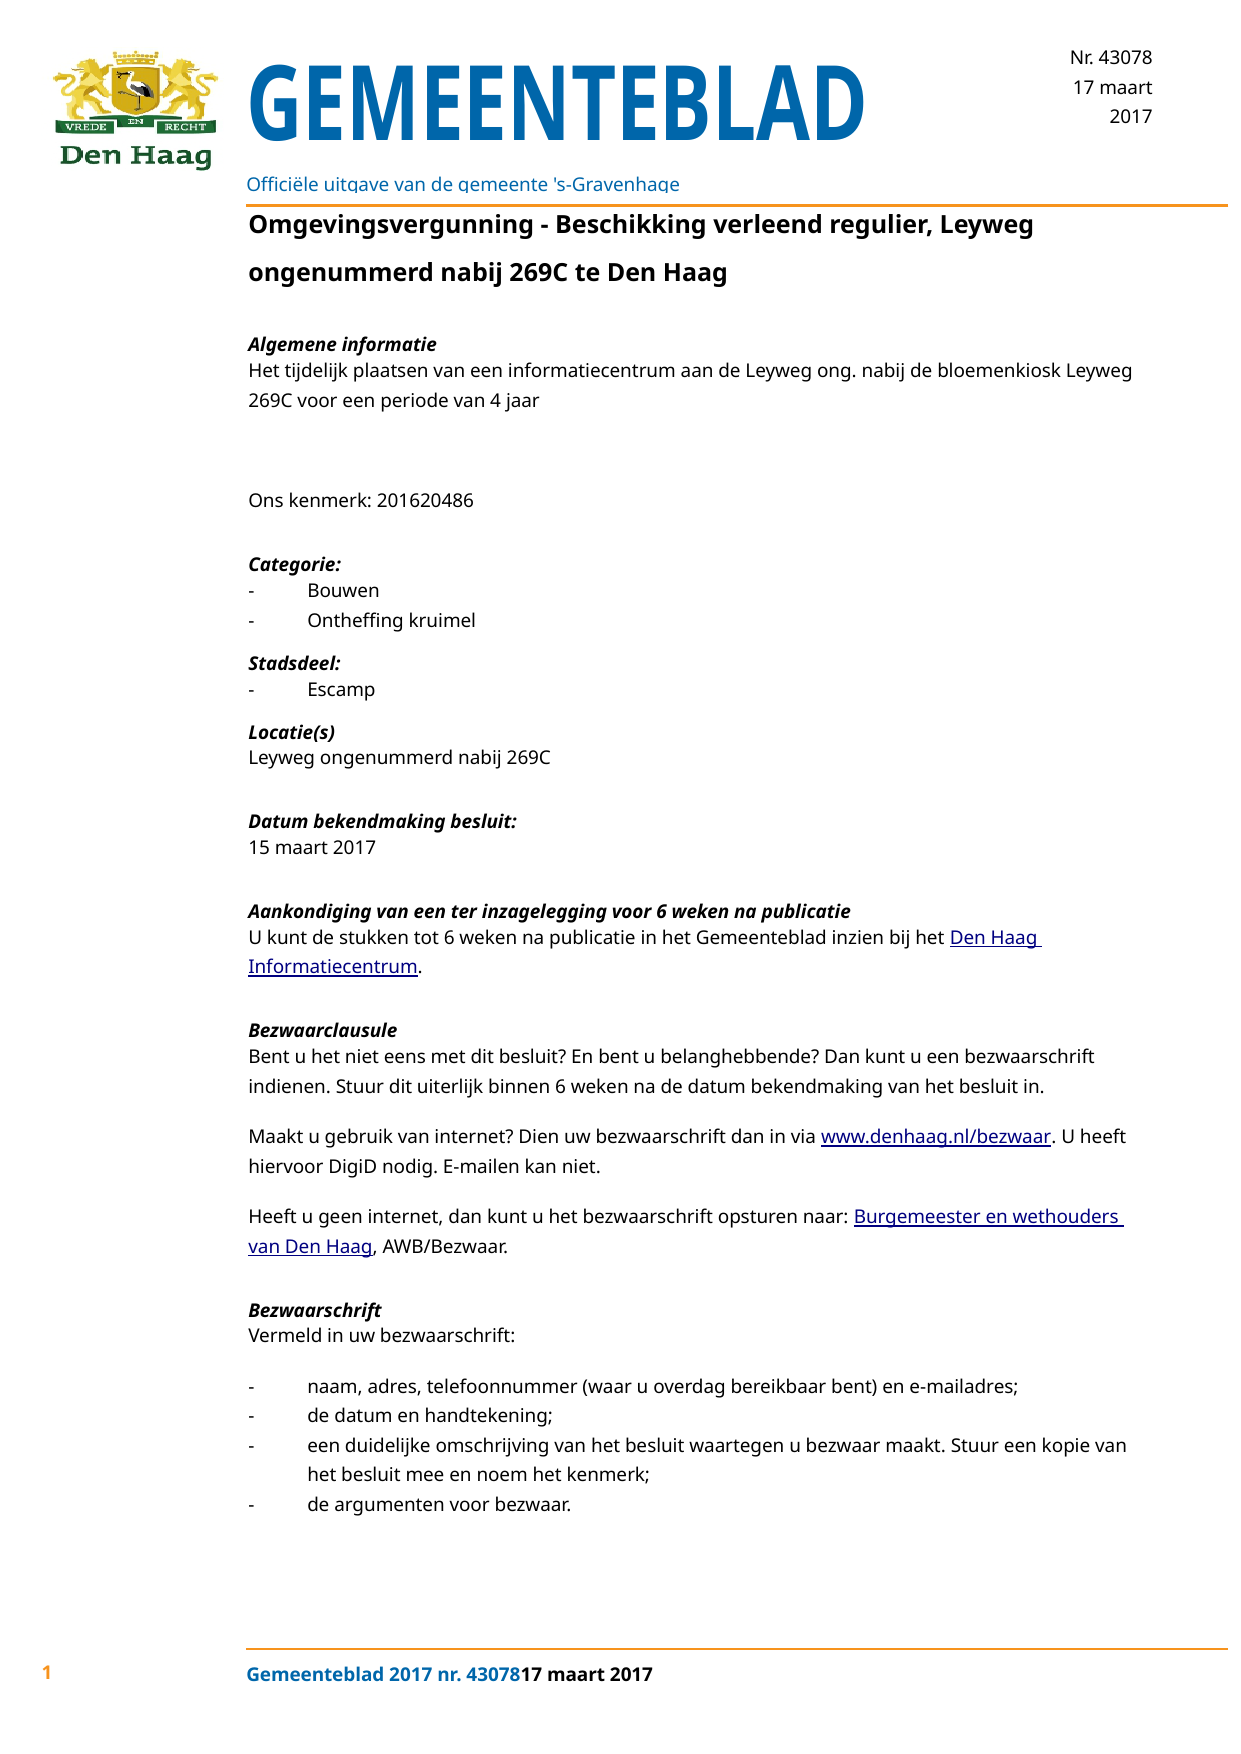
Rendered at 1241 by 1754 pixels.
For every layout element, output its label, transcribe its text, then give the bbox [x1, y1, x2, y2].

text Maakt u gebruik van internet? Dien uw bezwaarschrift dan in via www.denhaag.nl/bezwaar. U heeft hiervoor DigiD nodig. E-mailen kan niet. [248, 1123, 1152, 1178]
list Bouwen [248, 577, 1152, 603]
text Bent u het niet eens met dit besluit? En bent u belanghebbende? Dan kunt u een bezwaarschrift indienen. Stuur dit uiterlijk binnen 6 weken na de datum bekendmaking van het besluit in. [248, 1043, 1152, 1098]
text Omgevingsvergunning - Beschikking verleend regulier, Leyweg ongenummerd nabij 269C te Den Haag [248, 207, 1152, 288]
text Bezwaarclausule [248, 1017, 1152, 1043]
text 15 maart 2017 [248, 834, 1152, 860]
list naam, adres, telefoonnummer (waar u overdag bereikbaar bent) en e-mailadres; [248, 1373, 1152, 1399]
list Escamp [248, 676, 1152, 701]
text Algemene informatie [248, 331, 1152, 357]
text Heeft u geen internet, dan kunt u het bezwaarschrift opsturen naar: Burgemeester en wethouders van Den Haag, AWB/Bezwaar. [248, 1203, 1152, 1258]
text U kunt de stukken tot 6 weken na publicatie in het Gemeenteblad inzien bij het Den Haag Informatiecentrum. [248, 924, 1152, 979]
text Stadsdeel: [248, 650, 1152, 676]
text Datum bekendmaking besluit: [248, 808, 1152, 834]
list de argumenten voor bezwaar. [248, 1491, 1152, 1517]
text Locatie(s) [248, 719, 1152, 744]
list een duidelijke omschrijving van het besluit waartegen u bezwaar maakt. Stuur een kopie van het besluit mee en noem het kenmerk; [248, 1432, 1152, 1487]
text Ons kenmerk: 201620486 [248, 488, 1152, 513]
text Vermeld in uw bezwaarschrift: [248, 1322, 1152, 1348]
text Het tijdelijk plaatsen van een informatiecentrum aan de Leyweg ong. nabij de bloemenkiosk Leyweg 269C voor een periode van 4 jaar [248, 357, 1152, 412]
text Bezwaarschrift [248, 1297, 1152, 1322]
list Ontheffing kruimel [248, 607, 1152, 633]
text Aankondiging van een ter inzagelegging voor 6 weken na publicatie [248, 898, 1152, 924]
text Categorie: [248, 552, 1152, 577]
text Leyweg ongenummerd nabij 269C [248, 744, 1152, 770]
list de datum en handtekening; [248, 1402, 1152, 1428]
picture [41, 47, 231, 172]
